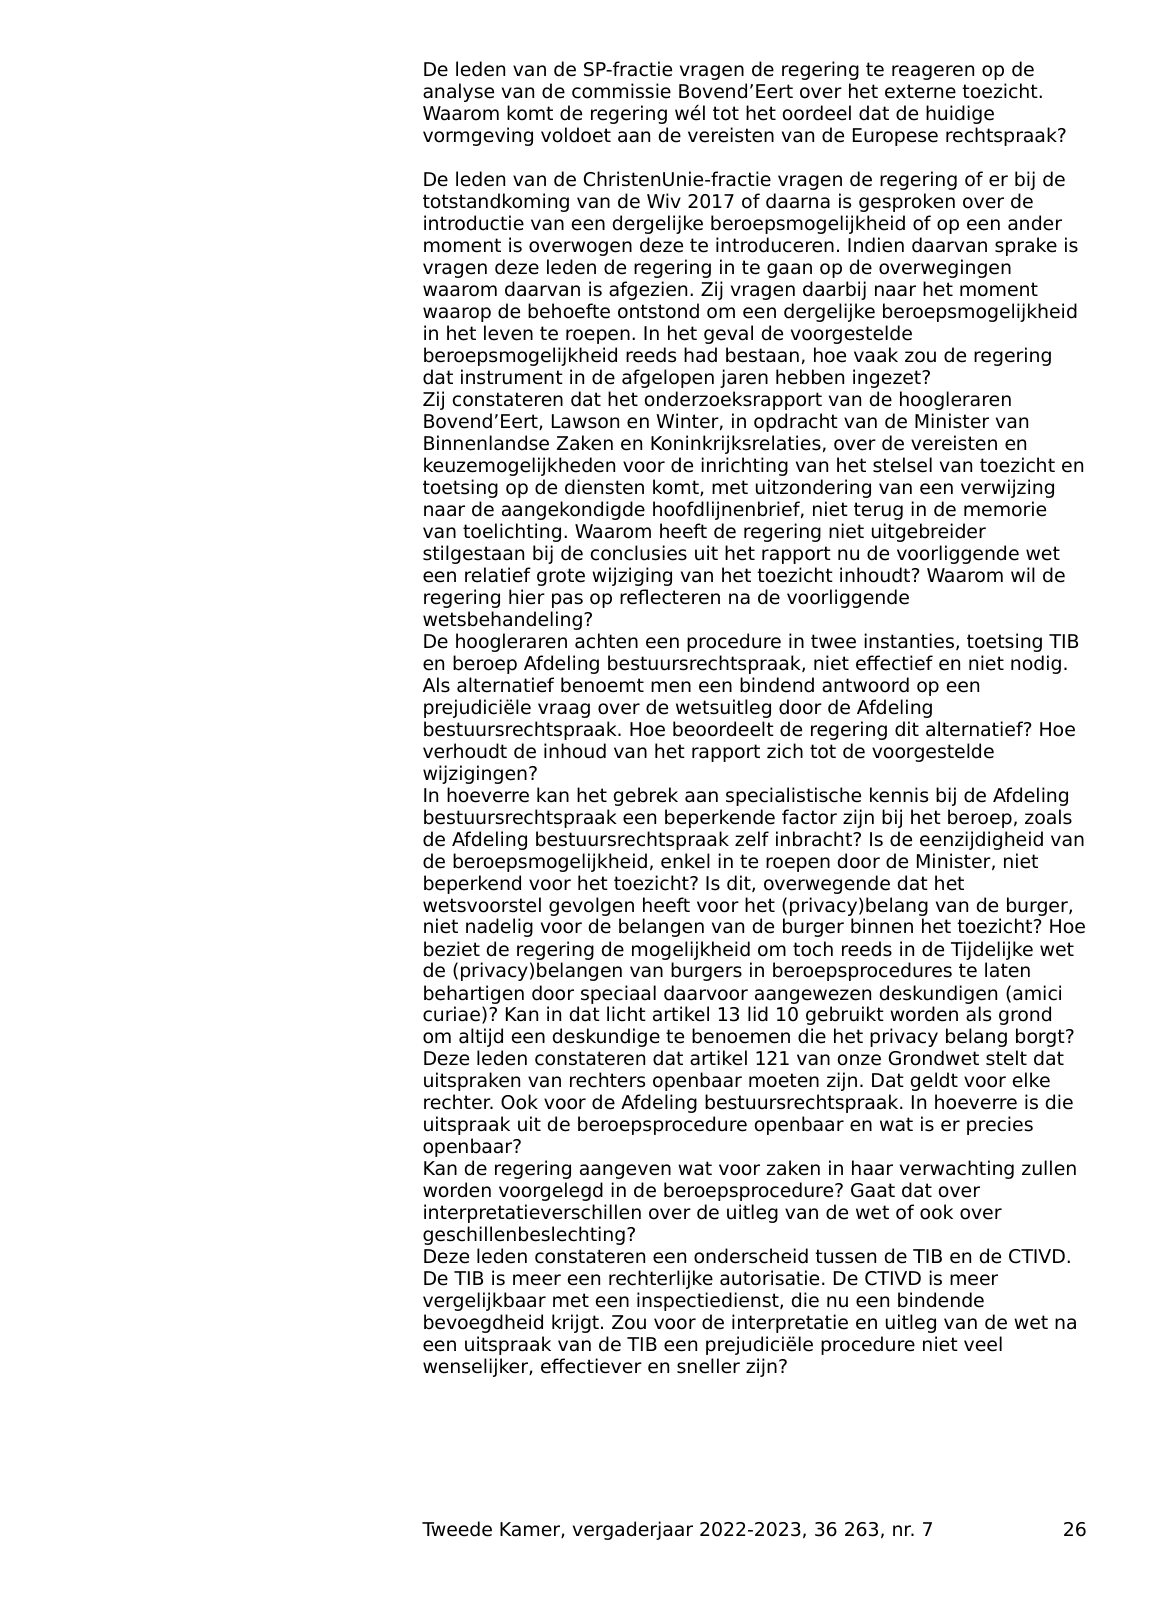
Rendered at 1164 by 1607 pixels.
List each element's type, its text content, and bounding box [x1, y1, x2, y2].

text De leden van de SP-fractie vragen de regering te reageren op de analyse van de commissie Bovend’Eert over het externe toezicht. Waarom komt de regering wél tot het oordeel dat de huidige vormgeving voldoet aan de vereisten van de Europese rechtspraak? [422, 59, 1087, 147]
text Deze leden constateren dat artikel 121 van onze Grondwet stelt dat uitspraken van rechters openbaar moeten zijn. Dat geldt voor elke rechter. Ook voor de Afdeling bestuursrechtspraak. In hoeverre is die uitspraak uit de beroepsprocedure openbaar en wat is er precies openbaar? [422, 1048, 1087, 1158]
text Deze leden constateren een onderscheid tussen de TIB en de CTIVD. De TIB is meer een rechterlijke autorisatie. De CTIVD is meer vergelijkbaar met een inspectiedienst, die nu een bindende bevoegdheid krijgt. Zou voor de interpretatie en uitleg van de wet na een uitspraak van de TIB een prejudiciële procedure niet veel wenselijker, effectiever en sneller zijn? [422, 1246, 1087, 1378]
text De hoogleraren achten een procedure in twee instanties, toetsing TIB en beroep Afdeling bestuursrechtspraak, niet effectief en niet nodig. Als alternatief benoemt men een bindend antwoord op een prejudiciële vraag over de wetsuitleg door de Afdeling bestuursrechtspraak. Hoe beoordeelt de regering dit alternatief? Hoe verhoudt de inhoud van het rapport zich tot de voorgestelde wijzigingen? [422, 631, 1087, 784]
text De leden van de ChristenUnie-fractie vragen de regering of er bij de totstandkoming van de Wiv 2017 of daarna is gesproken over de introductie van een dergelijke beroepsmogelijkheid of op een ander moment is overwogen deze te introduceren. Indien daarvan sprake is vragen deze leden de regering in te gaan op de overwegingen waarom daarvan is afgezien. Zij vragen daarbij naar het moment waarop de behoefte ontstond om een dergelijke beroepsmogelijkheid in het leven te roepen. In het geval de voorgestelde beroepsmogelijkheid reeds had bestaan, hoe vaak zou de regering dat instrument in de afgelopen jaren hebben ingezet? [422, 169, 1087, 389]
text In hoeverre kan het gebrek aan specialistische kennis bij de Afdeling bestuursrechtspraak een beperkende factor zijn bij het beroep, zoals de Afdeling bestuursrechtspraak zelf inbracht? Is de eenzijdigheid van de beroepsmogelijkheid, enkel in te roepen door de Minister, niet beperkend voor het toezicht? Is dit, overwegende dat het wetsvoorstel gevolgen heeft voor het (privacy)belang van de burger, niet nadelig voor de belangen van de burger binnen het toezicht? Hoe beziet de regering de mogelijkheid om toch reeds in de Tijdelijke wet de (privacy)belangen van burgers in beroepsprocedures te laten behartigen door speciaal daarvoor aangewezen deskundigen (amici curiae)? Kan in dat licht artikel 13 lid 10 gebruikt worden als grond om altijd een deskundige te benoemen die het privacy belang borgt? [422, 784, 1087, 1048]
text Kan de regering aangeven wat voor zaken in haar verwachting zullen worden voorgelegd in de beroepsprocedure? Gaat dat over interpretatieverschillen over de uitleg van de wet of ook over geschillenbeslechting? [422, 1158, 1087, 1246]
text Zij constateren dat het onderzoeksrapport van de hoogleraren Bovend’Eert, Lawson en Winter, in opdracht van de Minister van Binnenlandse Zaken en Koninkrijksrelaties, over de vereisten en keuzemogelijkheden voor de inrichting van het stelsel van toezicht en toetsing op de diensten komt, met uitzondering van een verwijzing naar de aangekondigde hoofdlijnenbrief, niet terug in de memorie van toelichting. Waarom heeft de regering niet uitgebreider stilgestaan bij de conclusies uit het rapport nu de voorliggende wet een relatief grote wijziging van het toezicht inhoudt? Waarom wil de regering hier pas op reflecteren na de voorliggende wetsbehandeling? [422, 389, 1087, 631]
